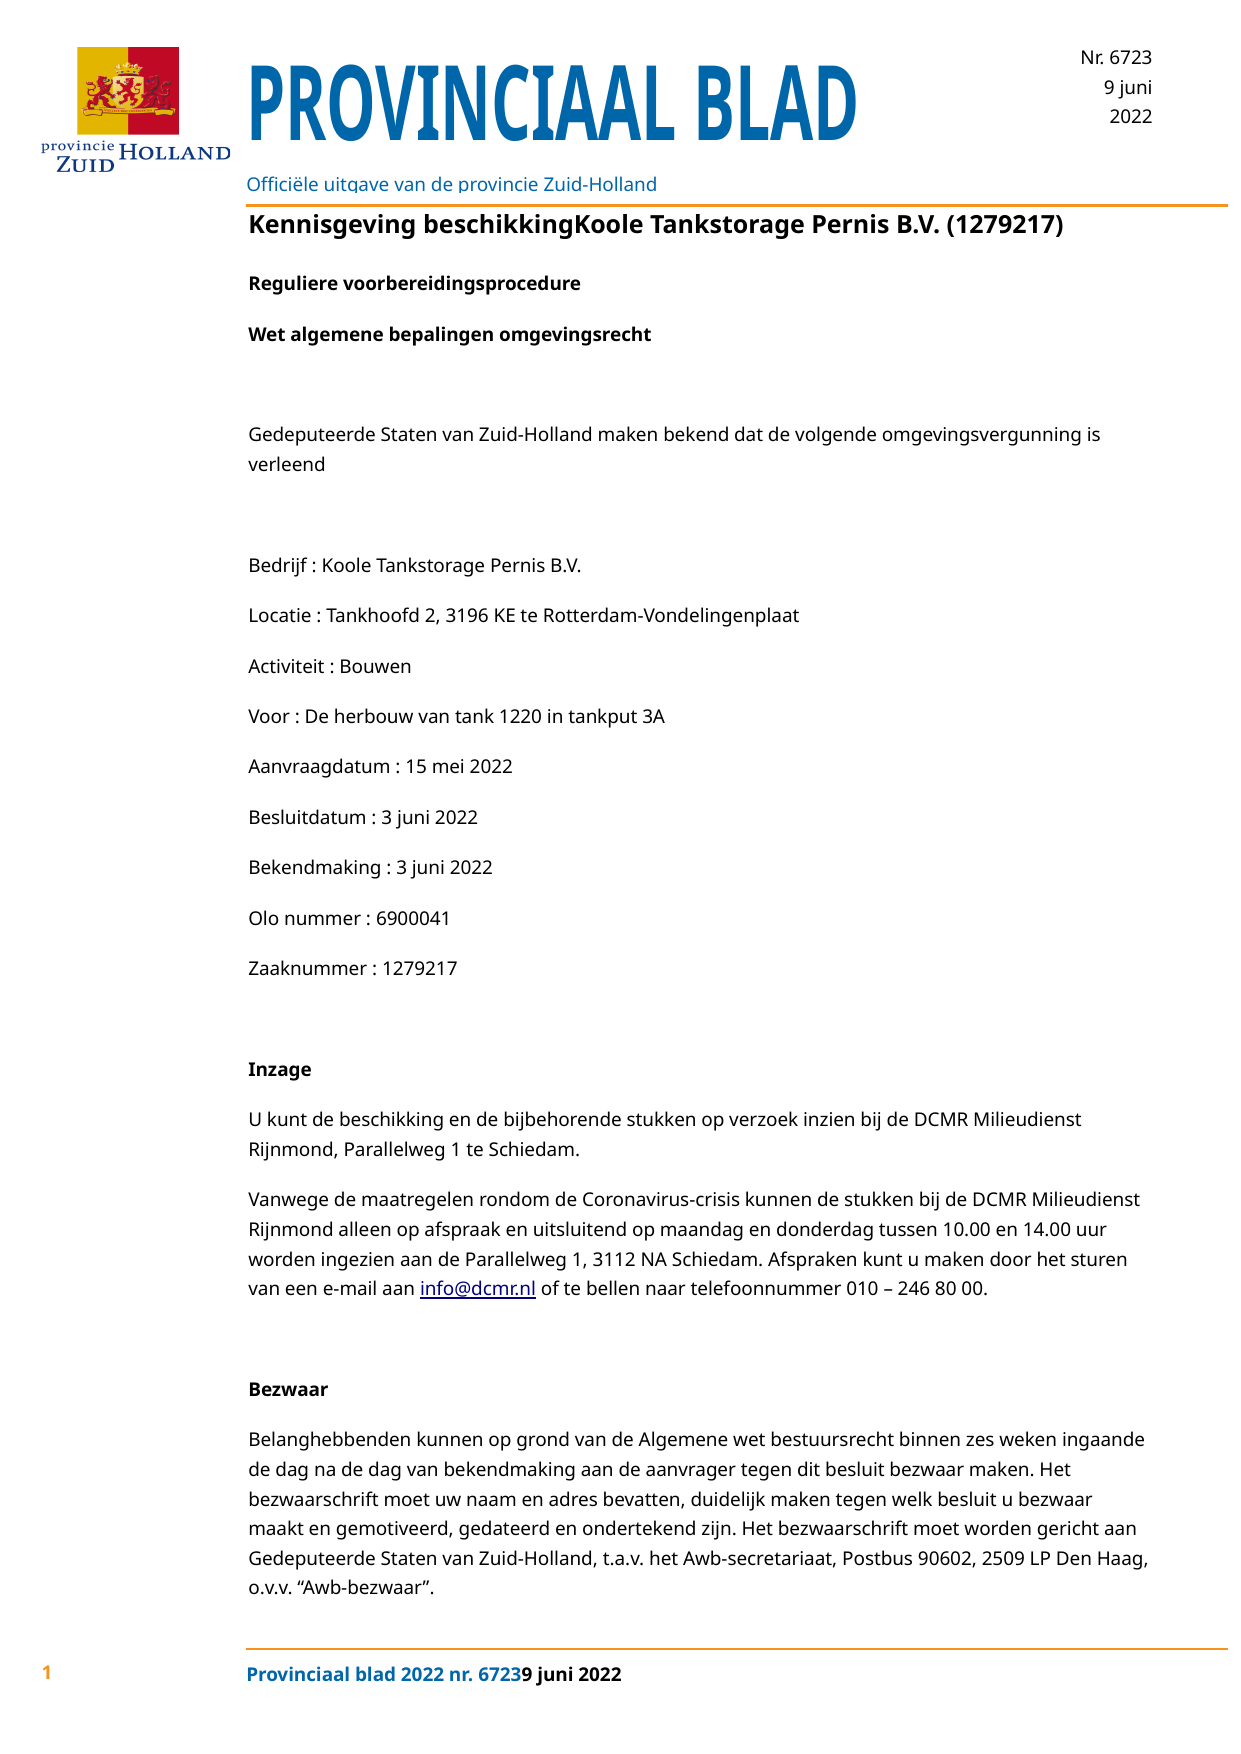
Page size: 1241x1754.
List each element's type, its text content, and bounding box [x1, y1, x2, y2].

text Zaaknummer : 1279217 [248, 955, 1152, 981]
text Vanwege de maatregelen rondom de Coronavirus-crisis kunnen de stukken bij de DCMR Milieudienst Rijnmond alleen op afspraak en uitsluitend op maandag en donderdag tussen 10.00 en 14.00 uur worden ingezien aan de Parallelweg 1, 3112 NA Schiedam. Afspraken kunt u maken door het sturen van een e-mail aan info@dcmr.nl of te bellen naar telefoonnummer 010 – 246 80 00. [248, 1187, 1152, 1301]
text Voor : De herbouw van tank 1220 in tankput 3A [248, 703, 1152, 729]
text Bekendmaking : 3 juni 2022 [248, 854, 1152, 880]
text Bezwaar [248, 1376, 1152, 1402]
text Gedeputeerde Staten van Zuid-Holland maken bekend dat de volgende omgevingsvergunning is verleend [248, 422, 1152, 477]
picture [41, 47, 231, 172]
text Kennisgeving beschikkingKoole Tankstorage Pernis B.V. (1279217) [248, 207, 1152, 241]
text Olo nummer : 6900041 [248, 905, 1152, 931]
text Belanghebbenden kunnen op grond van de Algemene wet bestuursrecht binnen zes weken ingaande de dag na de dag van bekendmaking aan de aanvrager tegen dit besluit bezwaar maken. Het bezwaarschrift moet uw naam en adres bevatten, duidelijk maken tegen welk besluit u bezwaar maakt en gemotiveerd, gedateerd en ondertekend zijn. Het bezwaarschrift moet worden gericht aan Gedeputeerde Staten van Zuid-Holland, t.a.v. het Awb-secretariaat, Postbus 90602, 2509 LP Den Haag, o.v.v. “Awb-bezwaar”. [248, 1427, 1152, 1600]
text Wet algemene bepalingen omgevingsrecht [248, 321, 1152, 346]
text Bedrijf : Koole Tankstorage Pernis B.V. [248, 552, 1152, 578]
text Besluitdatum : 3 juni 2022 [248, 804, 1152, 830]
text Reguliere voorbereidingsprocedure [248, 270, 1152, 296]
text Inzage [248, 1056, 1152, 1082]
text Locatie : Tankhoofd 2, 3196 KE te Rotterdam-Vondelingenplaat [248, 602, 1152, 628]
text U kunt de beschikking en de bijbehorende stukken op verzoek inzien bij de DCMR Milieudienst Rijnmond, Parallelweg 1 te Schiedam. [248, 1107, 1152, 1162]
text Aanvraagdatum : 15 mei 2022 [248, 754, 1152, 779]
text Activiteit : Bouwen [248, 653, 1152, 678]
